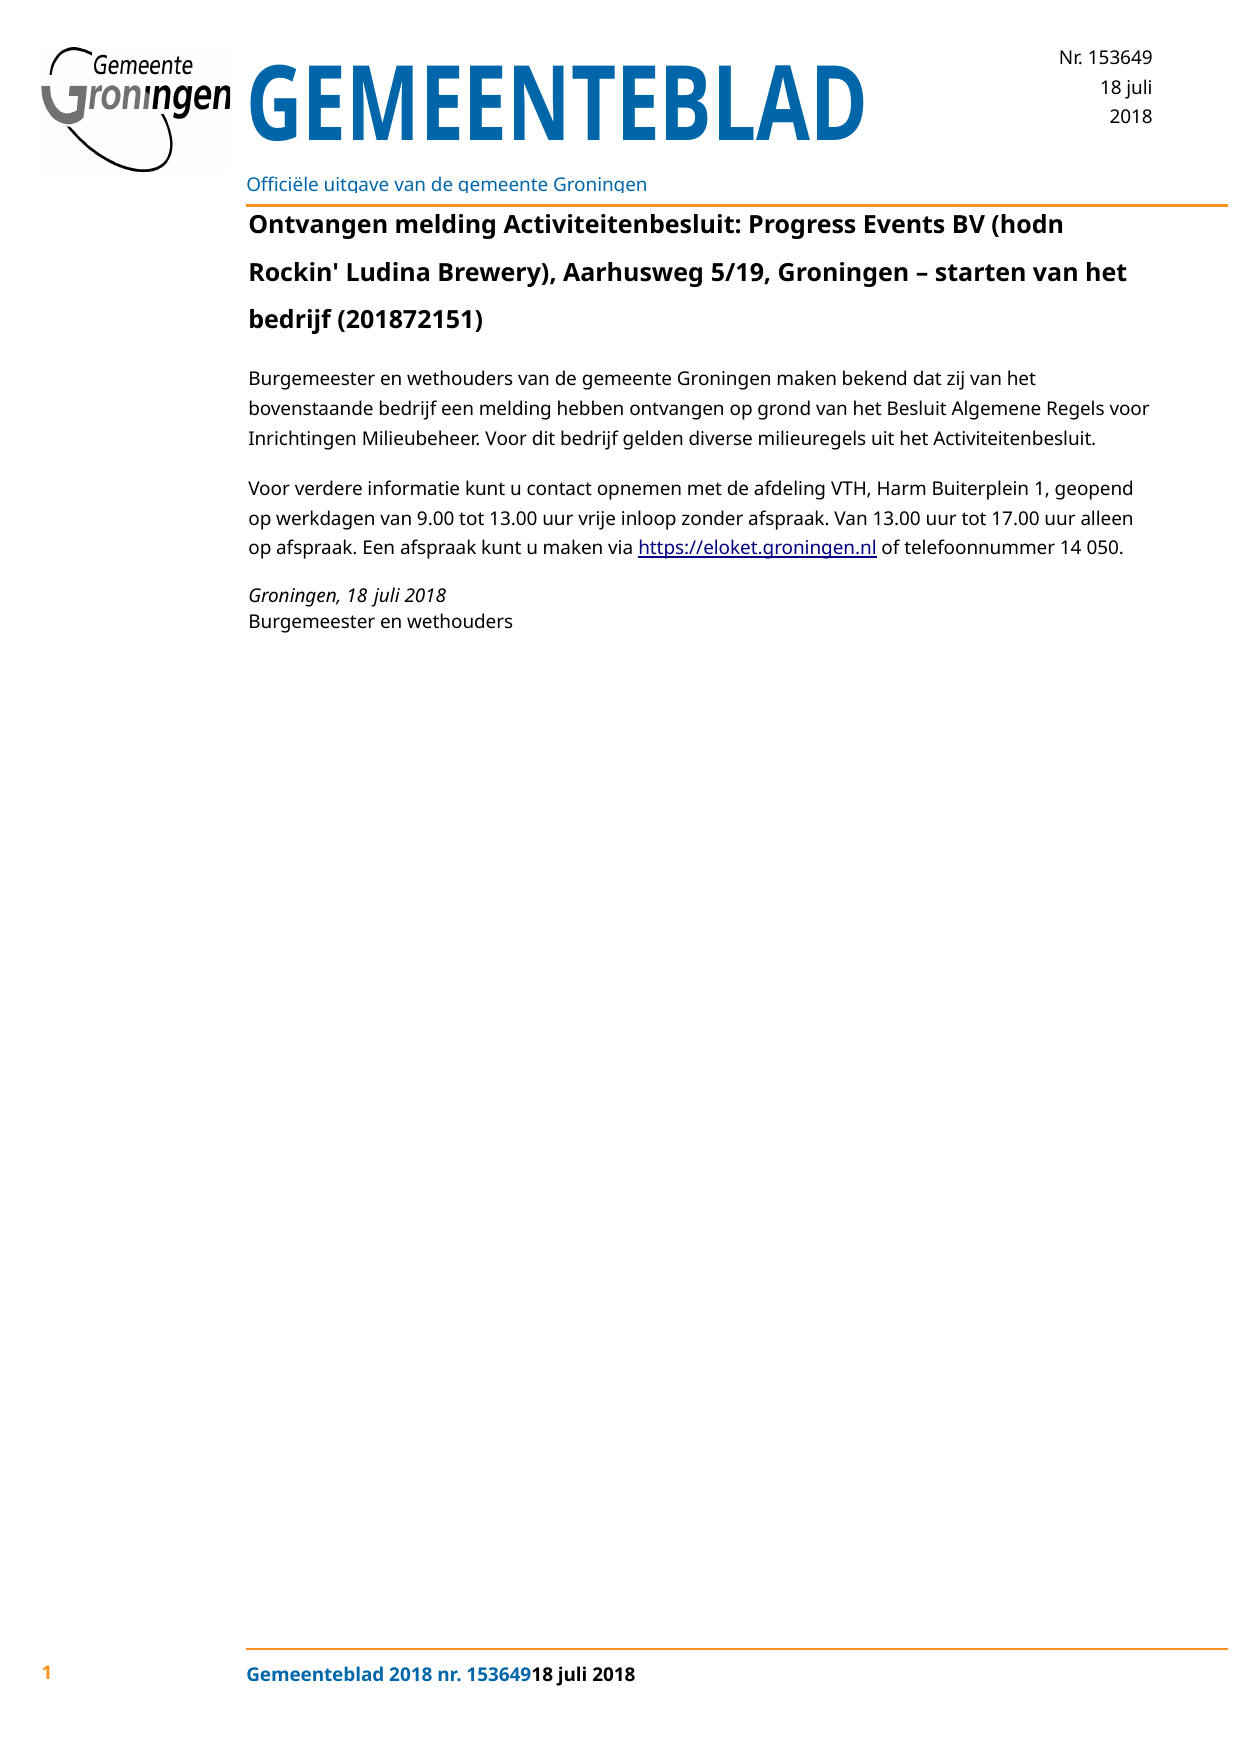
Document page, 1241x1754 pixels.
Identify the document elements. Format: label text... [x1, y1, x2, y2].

picture [41, 47, 231, 172]
text Burgemeester en wethouders [248, 608, 1152, 633]
text Burgemeester en wethouders van de gemeente Groningen maken bekend dat zij van het bovenstaande bedrijf een melding hebben ontvangen op grond van het Besluit Algemene Regels voor Inrichtingen Milieubeheer. Voor dit bedrijf gelden diverse milieuregels uit het Activiteitenbesluit. [248, 366, 1152, 450]
text Groningen, 18 juli 2018 [248, 582, 1152, 608]
text Voor verdere informatie kunt u contact opnemen met de afdeling VTH, Harm Buiterplein 1, geopend op werkdagen van 9.00 tot 13.00 uur vrije inloop zonder afspraak. Van 13.00 uur tot 17.00 uur alleen op afspraak. Een afspraak kunt u maken via https://eloket.groningen.nl of telefoonnummer 14 050. [248, 475, 1152, 560]
text Ontvangen melding Activiteitenbesluit: Progress Events BV (hodn Rockin' Ludina Brewery), Aarhusweg 5/19, Groningen – starten van het bedrijf (201872151) [248, 207, 1152, 336]
